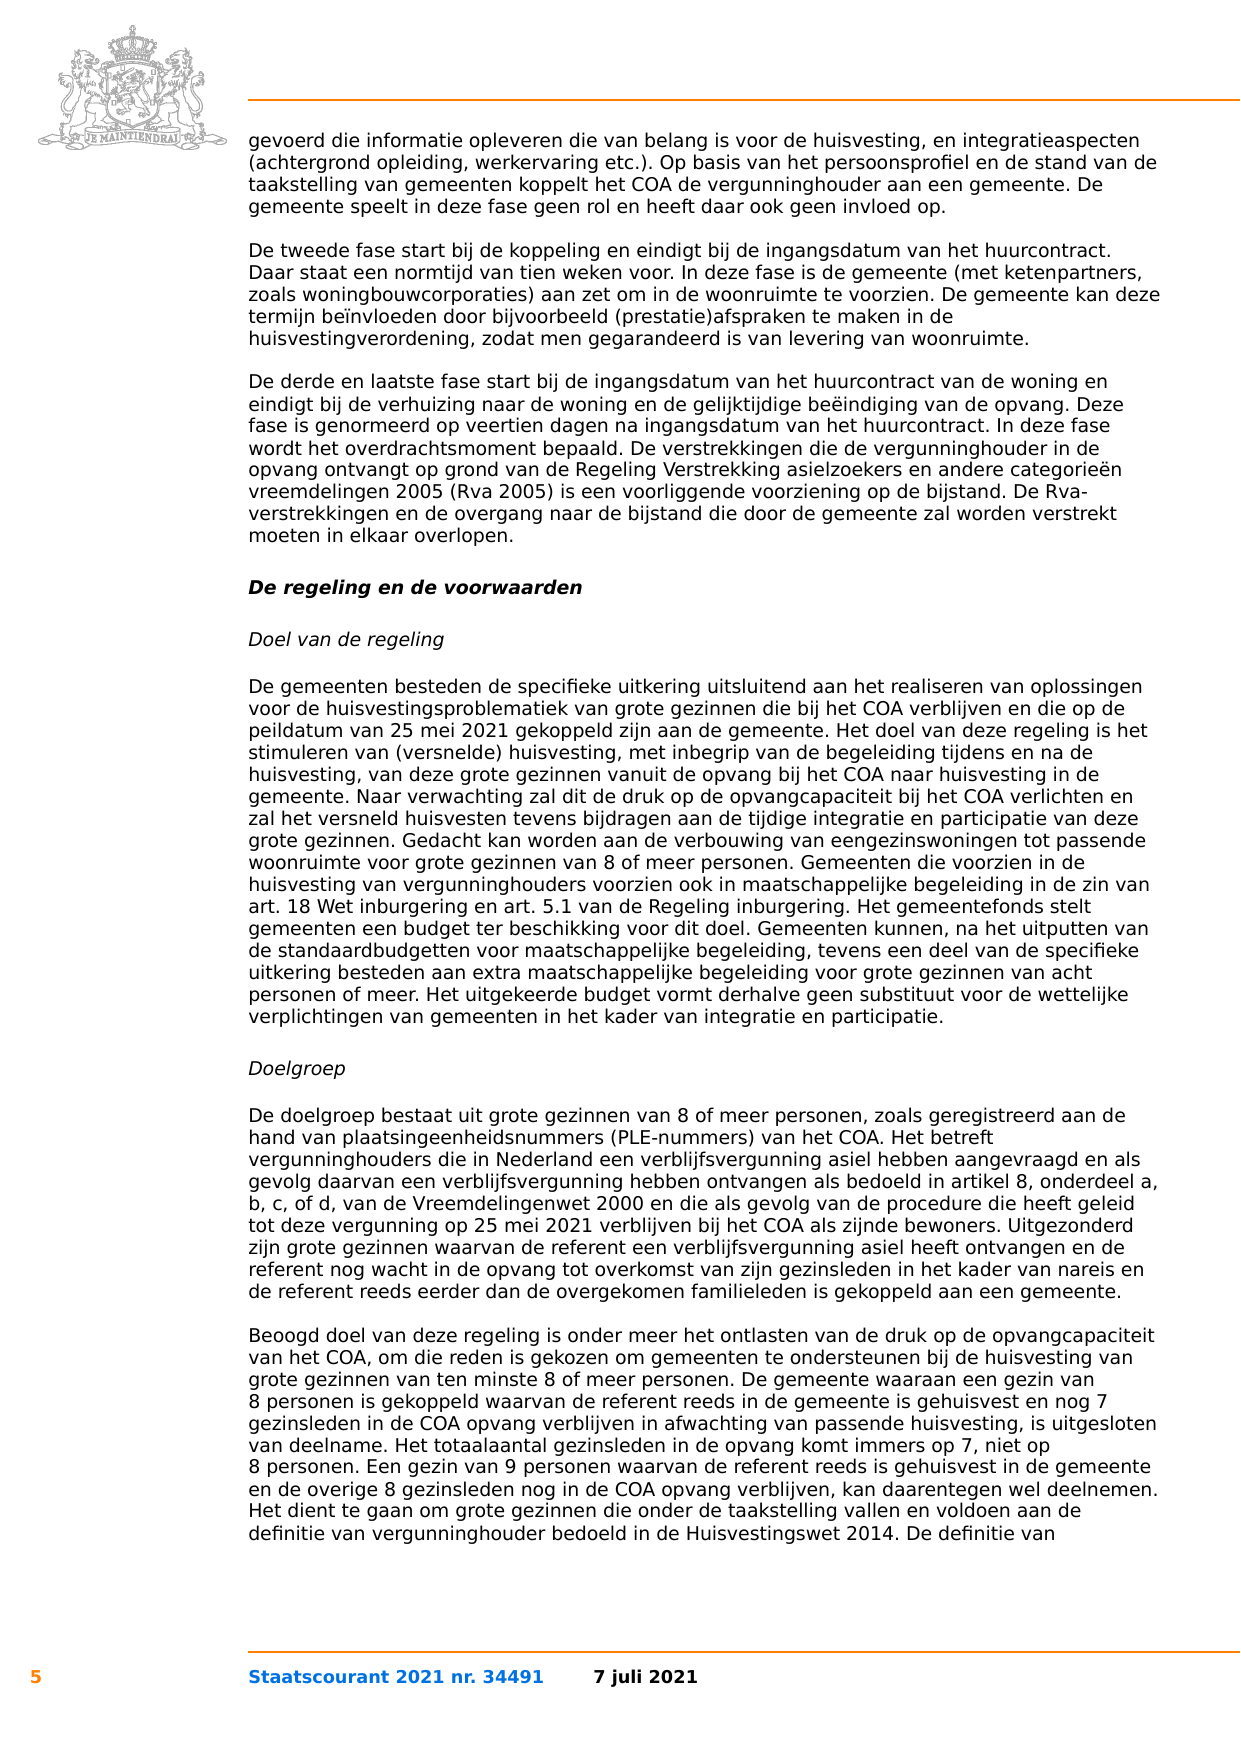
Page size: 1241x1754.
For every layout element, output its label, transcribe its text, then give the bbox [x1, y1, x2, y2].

subtitle De regeling en de voorwaarden [248, 577, 1163, 599]
text De derde en laatste fase start bij de ingangsdatum van het huurcontract van de woning en eindigt bij de verhuizing naar de woning en de gelijktijdige beëindiging van de opvang. Deze fase is genormeerd op veertien dagen na ingangsdatum van het huurcontract. In deze fase wordt het overdrachtsmoment bepaald. De verstrekkingen die de vergunninghouder in de opvang ontvangt op grond van de Regeling Verstrekking asielzoekers en andere categorieën vreemdelingen 2005 (Rva 2005) is een voorliggende voorziening op de bijstand. De Rva-verstrekkingen en de overgang naar de bijstand die door de gemeente zal worden verstrekt moeten in elkaar overlopen. [248, 371, 1163, 547]
text Beoogd doel van deze regeling is onder meer het ontlasten van de druk op de opvangcapaciteit van het COA, om die reden is gekozen om gemeenten te ondersteunen bij de huisvesting van grote gezinnen van ten minste 8 of meer personen. De gemeente waaraan een gezin van 8 personen is gekoppeld waarvan de referent reeds in de gemeente is gehuisvest en nog 7 gezinsleden in de COA opvang verblijven in afwachting van passende huisvesting, is uitgesloten van deelname. Het totaalaantal gezinsleden in de opvang komt immers op 7, niet op 8 personen. Een gezin van 9 personen waarvan de referent reeds is gehuisvest in de gemeente en de overige 8 gezinsleden nog in de COA opvang verblijven, kan daarentegen wel deelnemen. Het dient te gaan om grote gezinnen die onder de taakstelling vallen en voldoen aan de definitie van vergunninghouder bedoeld in de Huisvestingswet 2014. De definitie van [248, 1324, 1163, 1544]
text De tweede fase start bij de koppeling en eindigt bij de ingangsdatum van het huurcontract. Daar staat een normtijd van tien weken voor. In deze fase is de gemeente (met ketenpartners, zoals woningbouwcorporaties) aan zet om in de woonruimte te voorzien. De gemeente kan deze termijn beïnvloeden door bijvoorbeeld (prestatie)afspraken te maken in de huisvestingverordening, zodat men gegarandeerd is van levering van woonruimte. [248, 240, 1163, 349]
picture [38, 25, 227, 150]
subtitle Doelgroep [248, 1058, 1163, 1080]
text De doelgroep bestaat uit grote gezinnen van 8 of meer personen, zoals geregistreerd aan de hand van plaatsingeenheidsnummers (PLE-nummers) van het COA. Het betreft vergunninghouders die in Nederland een verblijfsvergunning asiel hebben aangevraagd en als gevolg daarvan een verblijfsvergunning hebben ontvangen als bedoeld in artikel 8, onderdeel a, b, c, of d, van de Vreemdelingenwet 2000 en die als gevolg van de procedure die heeft geleid tot deze vergunning op 25 mei 2021 verblijven bij het COA als zijnde bewoners. Uitgezonderd zijn grote gezinnen waarvan de referent een verblijfsvergunning asiel heeft ontvangen en de referent nog wacht in de opvang tot overkomst van zijn gezinsleden in het kader van nareis en de referent reeds eerder dan de overgekomen familieleden is gekoppeld aan een gemeente. [248, 1105, 1163, 1303]
text De gemeenten besteden de specifieke uitkering uitsluitend aan het realiseren van oplossingen voor de huisvestingsproblematiek van grote gezinnen die bij het COA verblijven en die op de peildatum van 25 mei 2021 gekoppeld zijn aan de gemeente. Het doel van deze regeling is het stimuleren van (versnelde) huisvesting, met inbegrip van de begeleiding tijdens en na de huisvesting, van deze grote gezinnen vanuit de opvang bij het COA naar huisvesting in de gemeente. Naar verwachting zal dit de druk op de opvangcapaciteit bij het COA verlichten en zal het versneld huisvesten tevens bijdragen aan de tijdige integratie en participatie van deze grote gezinnen. Gedacht kan worden aan de verbouwing van eengezinswoningen tot passende woonruimte voor grote gezinnen van 8 of meer personen. Gemeenten die voorzien in de huisvesting van vergunninghouders voorzien ook in maatschappelijke begeleiding in de zin van art. 18 Wet inburgering en art. 5.1 van de Regeling inburgering. Het gemeentefonds stelt gemeenten een budget ter beschikking voor dit doel. Gemeenten kunnen, na het uitputten van de standaardbudgetten voor maatschappelijke begeleiding, tevens een deel van de specifieke uitkering besteden aan extra maatschappelijke begeleiding voor grote gezinnen van acht personen of meer. Het uitgekeerde budget vormt derhalve geen substituut voor de wettelijke verplichtingen van gemeenten in het kader van integratie en participatie. [248, 676, 1163, 1028]
subtitle Doel van de regeling [248, 629, 1163, 651]
text gevoerd die informatie opleveren die van belang is voor de huisvesting, en integratieaspecten (achtergrond opleiding, werkervaring etc.). Op basis van het persoonsprofiel en de stand van de taakstelling van gemeenten koppelt het COA de vergunninghouder aan een gemeente. De gemeente speelt in deze fase geen rol en heeft daar ook geen invloed op. [248, 130, 1163, 218]
